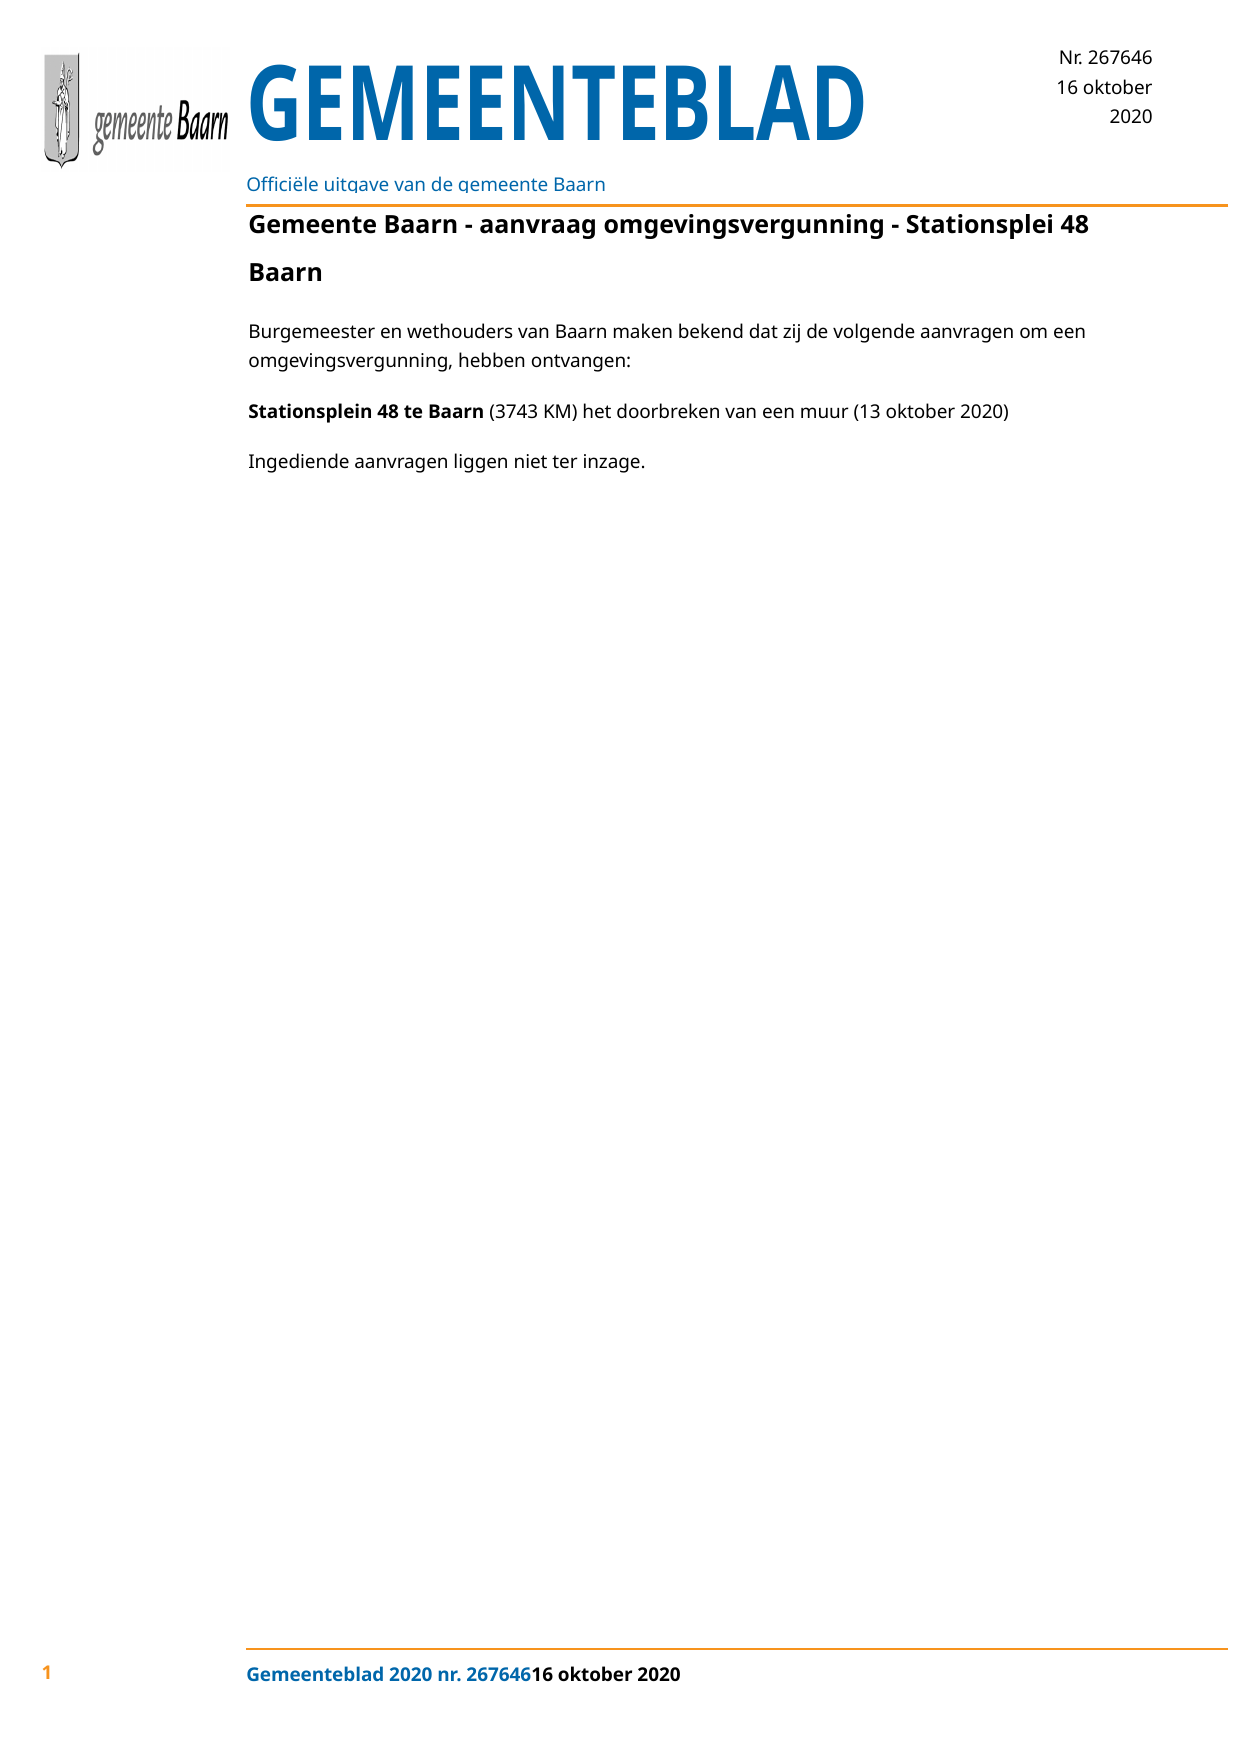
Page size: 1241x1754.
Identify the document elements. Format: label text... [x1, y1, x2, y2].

text Stationsplein 48 te Baarn (3743 KM) het doorbreken van een muur (13 oktober 2020) [248, 398, 1152, 424]
text Ingediende aanvragen liggen niet ter inzage. [248, 448, 1152, 474]
text Gemeente Baarn - aanvraag omgevingsvergunning - Stationsplei 48 Baarn [248, 207, 1152, 288]
picture [41, 47, 231, 172]
text Burgemeester en wethouders van Baarn maken bekend dat zij de volgende aanvragen om een omgevingsvergunning, hebben ontvangen: [248, 318, 1152, 373]
